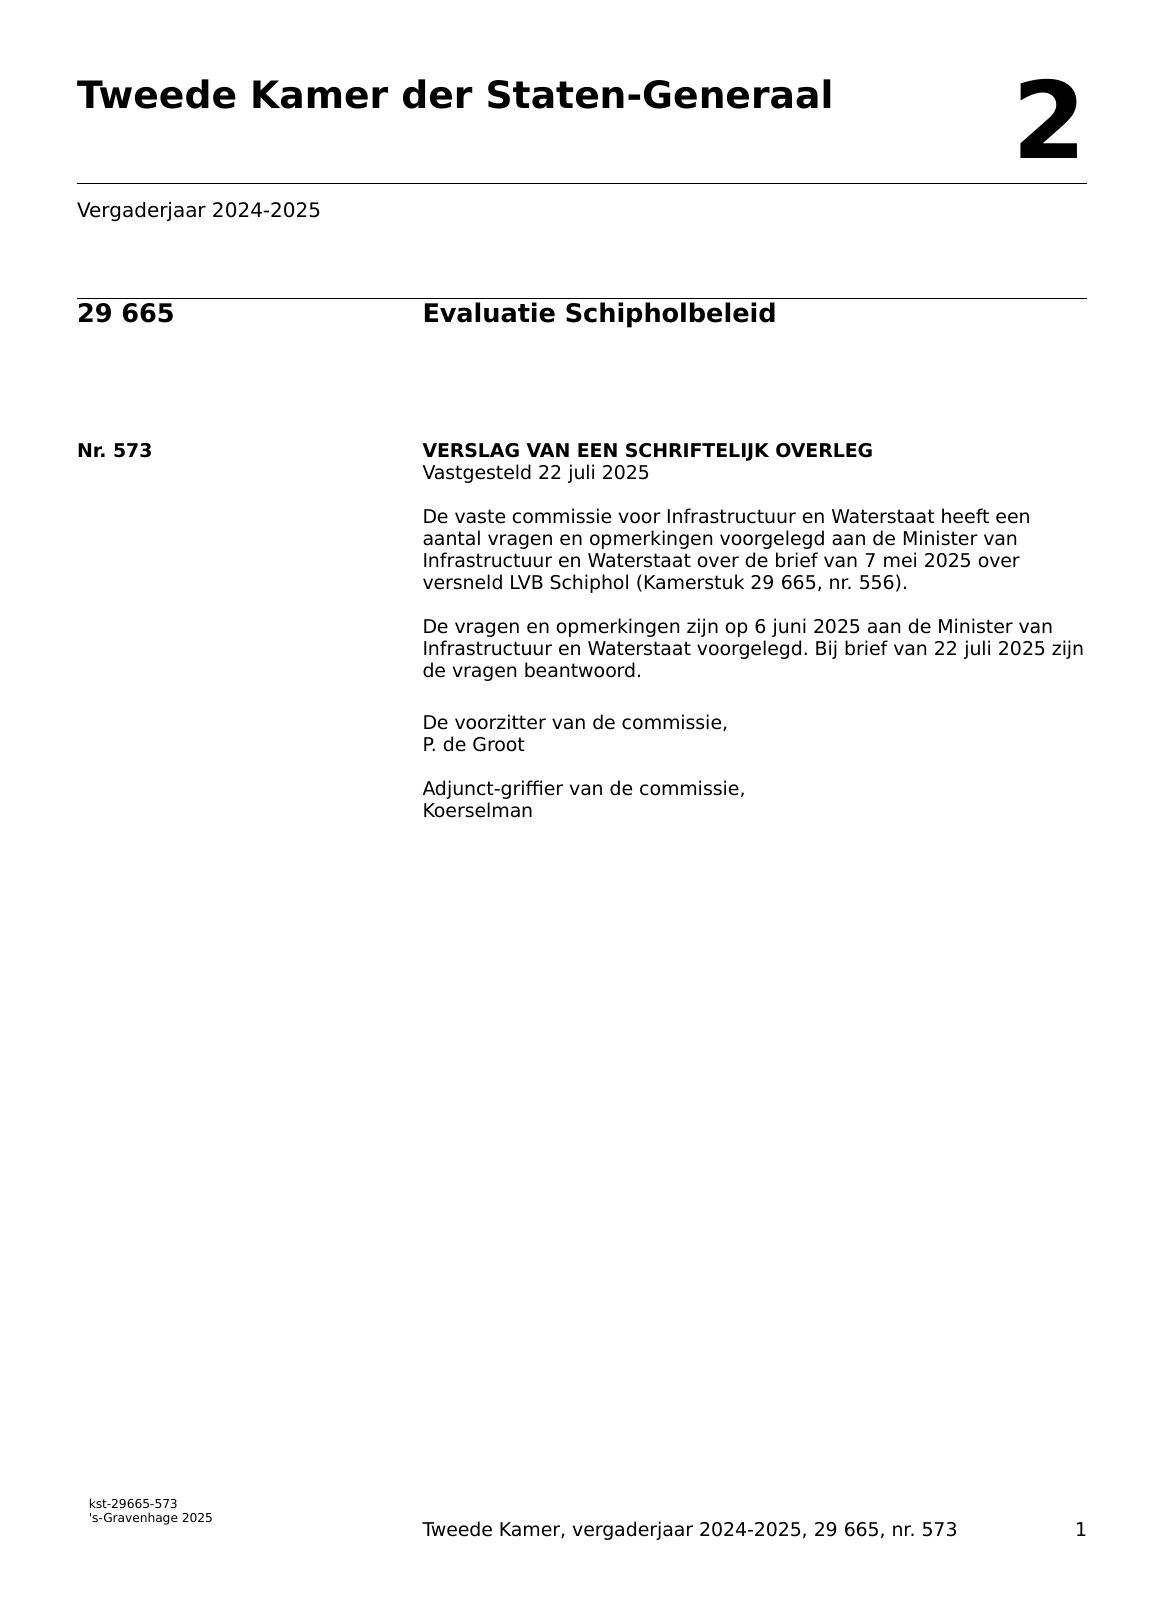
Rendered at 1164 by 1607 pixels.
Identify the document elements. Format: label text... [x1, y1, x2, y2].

table_header Tweede Kamer der Staten-Generaal [77, 59, 886, 183]
table_header 2 [886, 59, 1087, 183]
text 's-Gravenhage 2025 [88, 1511, 323, 1525]
text De vragen en opmerkingen zijn op 6 juni 2025 aan de Minister van Infrastructuur en Waterstaat voorgelegd. Bij brief van 22 juli 2025 zijn de vragen beantwoord. [422, 616, 1087, 682]
text De voorzitter van de commissie, P. de Groot [422, 712, 1087, 756]
text Adjunct-griffier van de commissie, Koerselman [422, 778, 1087, 822]
subtitle Nr. 573 VERSLAG VAN EEN SCHRIFTELIJK OVERLEG [77, 440, 1087, 462]
text kst-29665-573 [88, 1497, 323, 1511]
subtitle 29 665 Evaluatie Schipholbeleid [77, 299, 1087, 329]
table_cell Vergaderjaar 2024-2025 [77, 184, 1087, 298]
text De vaste commissie voor Infrastructuur en Waterstaat heeft een aantal vragen en opmerkingen voorgelegd aan de Minister van Infrastructuur en Waterstaat over de brief van 7 mei 2025 over versneld LVB Schiphol (Kamerstuk 29 665, nr. 556). [422, 506, 1087, 594]
text Vastgesteld 22 juli 2025 [422, 462, 1087, 484]
